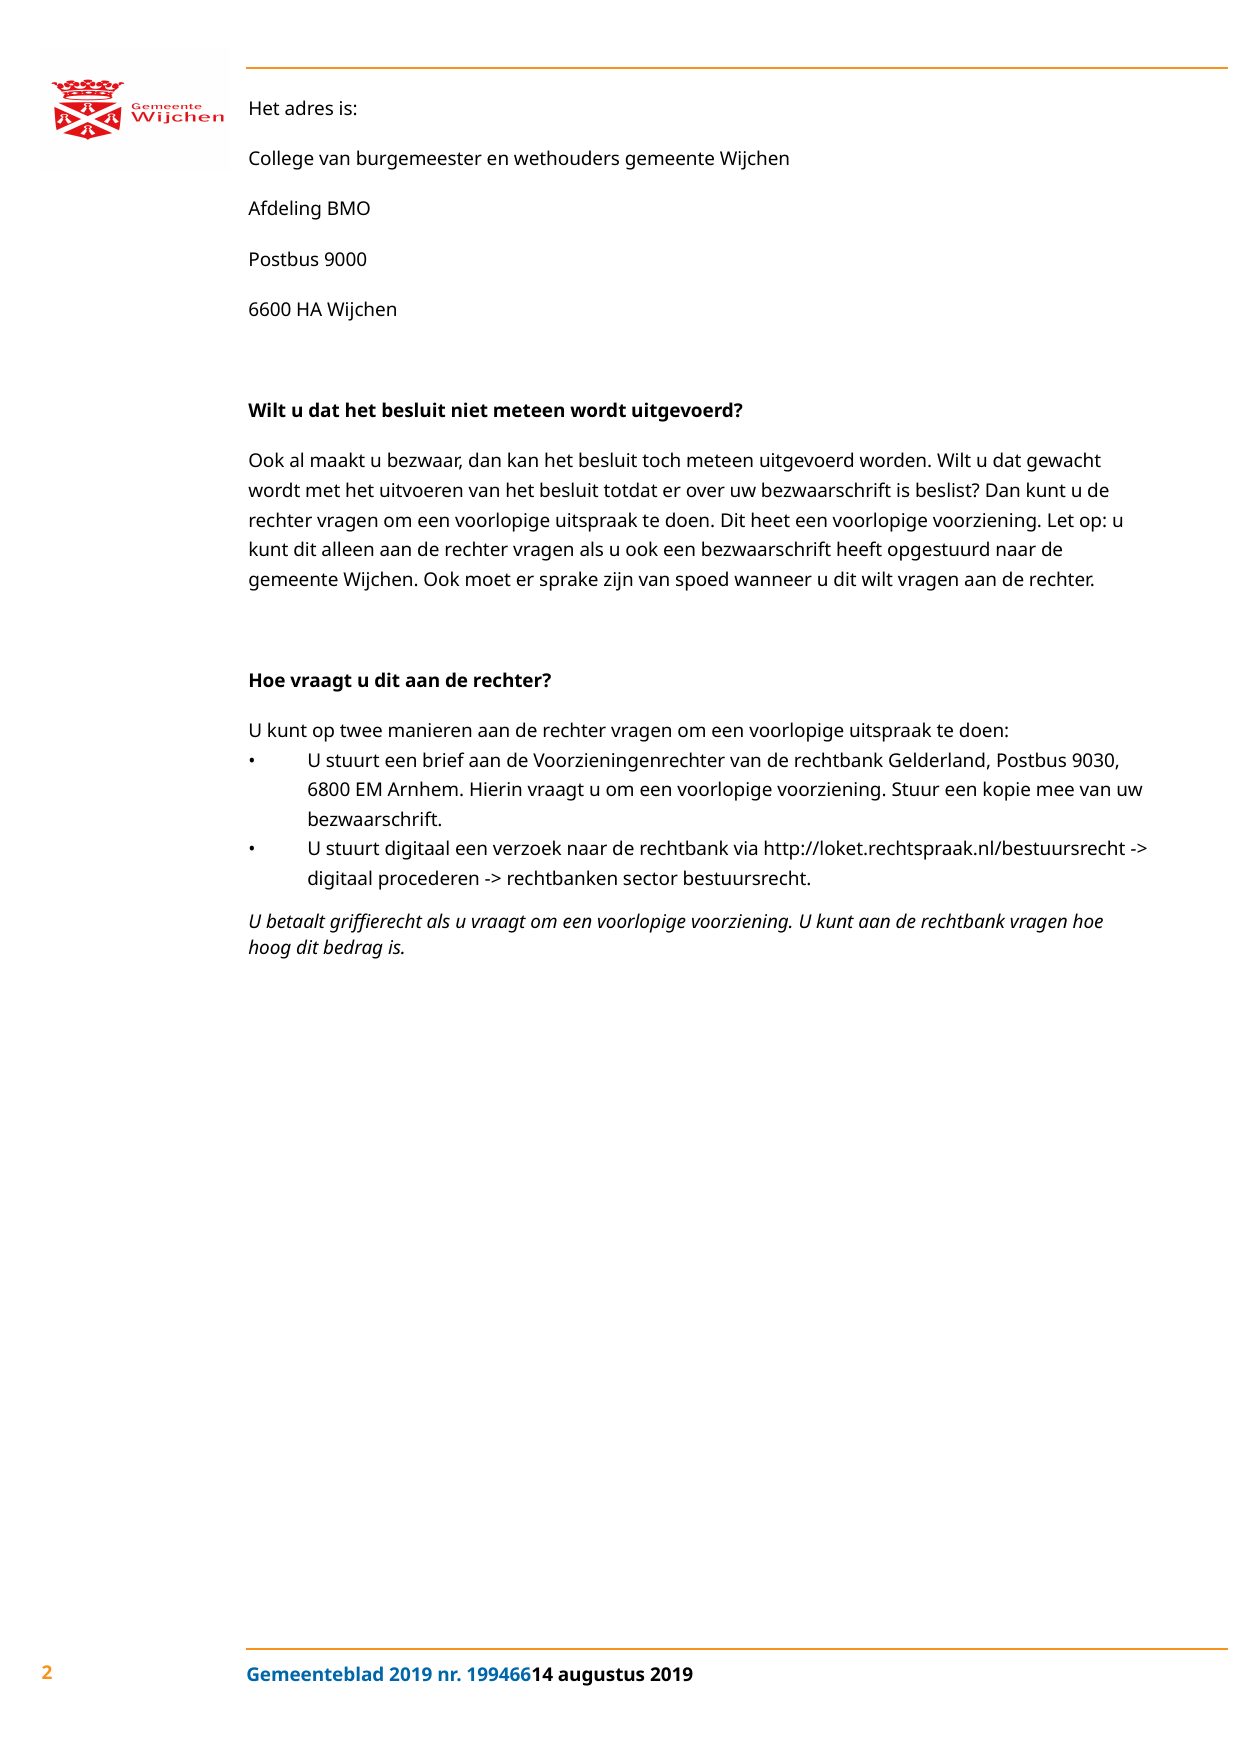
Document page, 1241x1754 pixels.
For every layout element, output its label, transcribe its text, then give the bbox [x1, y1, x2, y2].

list U stuurt een brief aan de Voorzieningenrechter van de rechtbank Gelderland, Postbus 9030, 6800 EM Arnhem. Hierin vraagt u om een voorlopige voorziening. Stuur een kopie mee van uw bezwaarschrift. [248, 747, 1152, 832]
picture [41, 47, 231, 172]
text Wilt u dat het besluit niet meteen wordt uitgevoerd? [248, 397, 1152, 423]
text College van burgemeester en wethouders gemeente Wijchen [248, 145, 1152, 171]
text Afdeling BMO [248, 196, 1152, 221]
text U kunt op twee manieren aan de rechter vragen om een voorlopige uitspraak te doen: [248, 717, 1152, 743]
text 6600 HA Wijchen [248, 296, 1152, 322]
text U betaalt griffierecht als u vraagt om een voorlopige voorziening. U kunt aan de rechtbank vragen hoe hoog dit bedrag is. [248, 908, 1152, 960]
text Postbus 9000 [248, 246, 1152, 272]
text Ook al maakt u bezwaar, dan kan het besluit toch meteen uitgevoerd worden. Wilt u dat gewacht wordt met het uitvoeren van het besluit totdat er over uw bezwaarschrift is beslist? Dan kunt u de rechter vragen om een voorlopige uitspraak te doen. Dit heet een voorlopige voorziening. Let op: u kunt dit alleen aan de rechter vragen als u ook een bezwaarschrift heeft opgestuurd naar de gemeente Wijchen. Ook moet er sprake zijn van spoed wanneer u dit wilt vragen aan de rechter. [248, 448, 1152, 592]
list U stuurt digitaal een verzoek naar de rechtbank via http://loket.rechtspraak.nl/bestuursrecht -> digitaal procederen -> rechtbanken sector bestuursrecht. [248, 836, 1152, 891]
text Hoe vraagt u dit aan de rechter? [248, 667, 1152, 693]
text Het adres is: [248, 95, 1152, 121]
